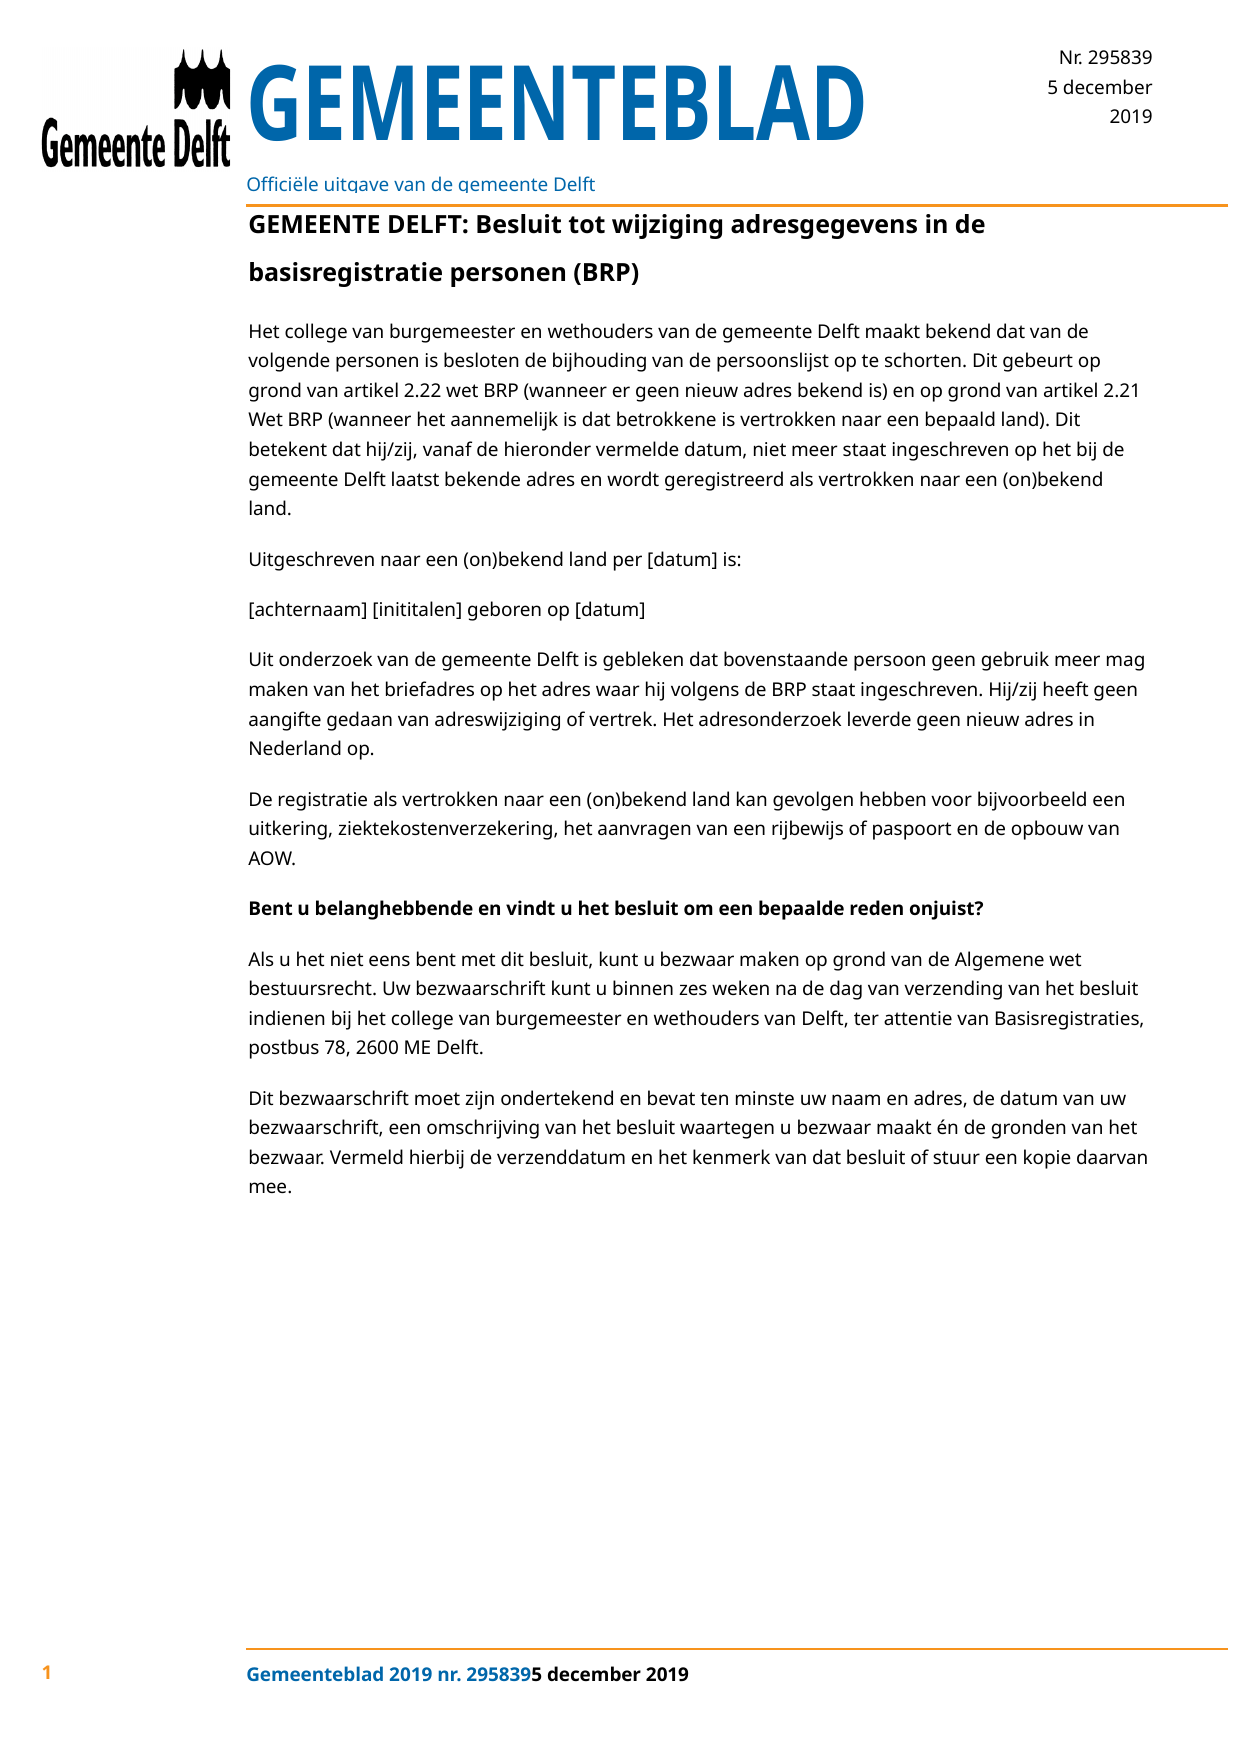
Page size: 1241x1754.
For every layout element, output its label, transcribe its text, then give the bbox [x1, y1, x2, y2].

text Het college van burgemeester en wethouders van de gemeente Delft maakt bekend dat van de volgende personen is besloten de bijhouding van de persoonslijst op te schorten. Dit gebeurt op grond van artikel 2.22 wet BRP (wanneer er geen nieuw adres bekend is) en op grond van artikel 2.21 Wet BRP (wanneer het aannemelijk is dat betrokkene is vertrokken naar een bepaald land). Dit betekent dat hij/zij, vanaf de hieronder vermelde datum, niet meer staat ingeschreven op het bij de gemeente Delft laatst bekende adres en wordt geregistreerd als vertrokken naar een (on)bekend land. [248, 318, 1152, 521]
text De registratie als vertrokken naar een (on)bekend land kan gevolgen hebben voor bijvoorbeeld een uitkering, ziektekostenverzekering, het aanvragen van een rijbewijs of paspoort en de opbouw van AOW. [248, 786, 1152, 871]
picture [41, 47, 231, 172]
text Als u het niet eens bent met dit besluit, kunt u bezwaar maken op grond van de Algemene wet bestuursrecht. Uw bezwaarschrift kunt u binnen zes weken na de dag van verzending van het besluit indienen bij het college van burgemeester en wethouders van Delft, ter attentie van Basisregistraties, postbus 78, 2600 ME Delft. [248, 946, 1152, 1060]
text Dit bezwaarschrift moet zijn ondertekend en bevat ten minste uw naam en adres, de datum van uw bezwaarschrift, een omschrijving van het besluit waartegen u bezwaar maakt én de gronden van het bezwaar. Vermeld hierbij de verzenddatum en het kenmerk van dat besluit of stuur een kopie daarvan mee. [248, 1085, 1152, 1199]
text Uit onderzoek van de gemeente Delft is gebleken dat bovenstaande persoon geen gebruik meer mag maken van het briefadres op het adres waar hij volgens de BRP staat ingeschreven. Hij/zij heeft geen aangifte gedaan van adreswijziging of vertrek. Het adresonderzoek leverde geen nieuw adres in Nederland op. [248, 647, 1152, 761]
text Uitgeschreven naar een (on)bekend land per [datum] is: [248, 546, 1152, 572]
text Bent u belanghebbende en vindt u het besluit om een bepaalde reden onjuist? [248, 895, 1152, 921]
text [achternaam] [inititalen] geboren op [datum] [248, 596, 1152, 622]
text GEMEENTE DELFT: Besluit tot wijziging adresgegevens in de basisregistratie personen (BRP) [248, 207, 1152, 288]
